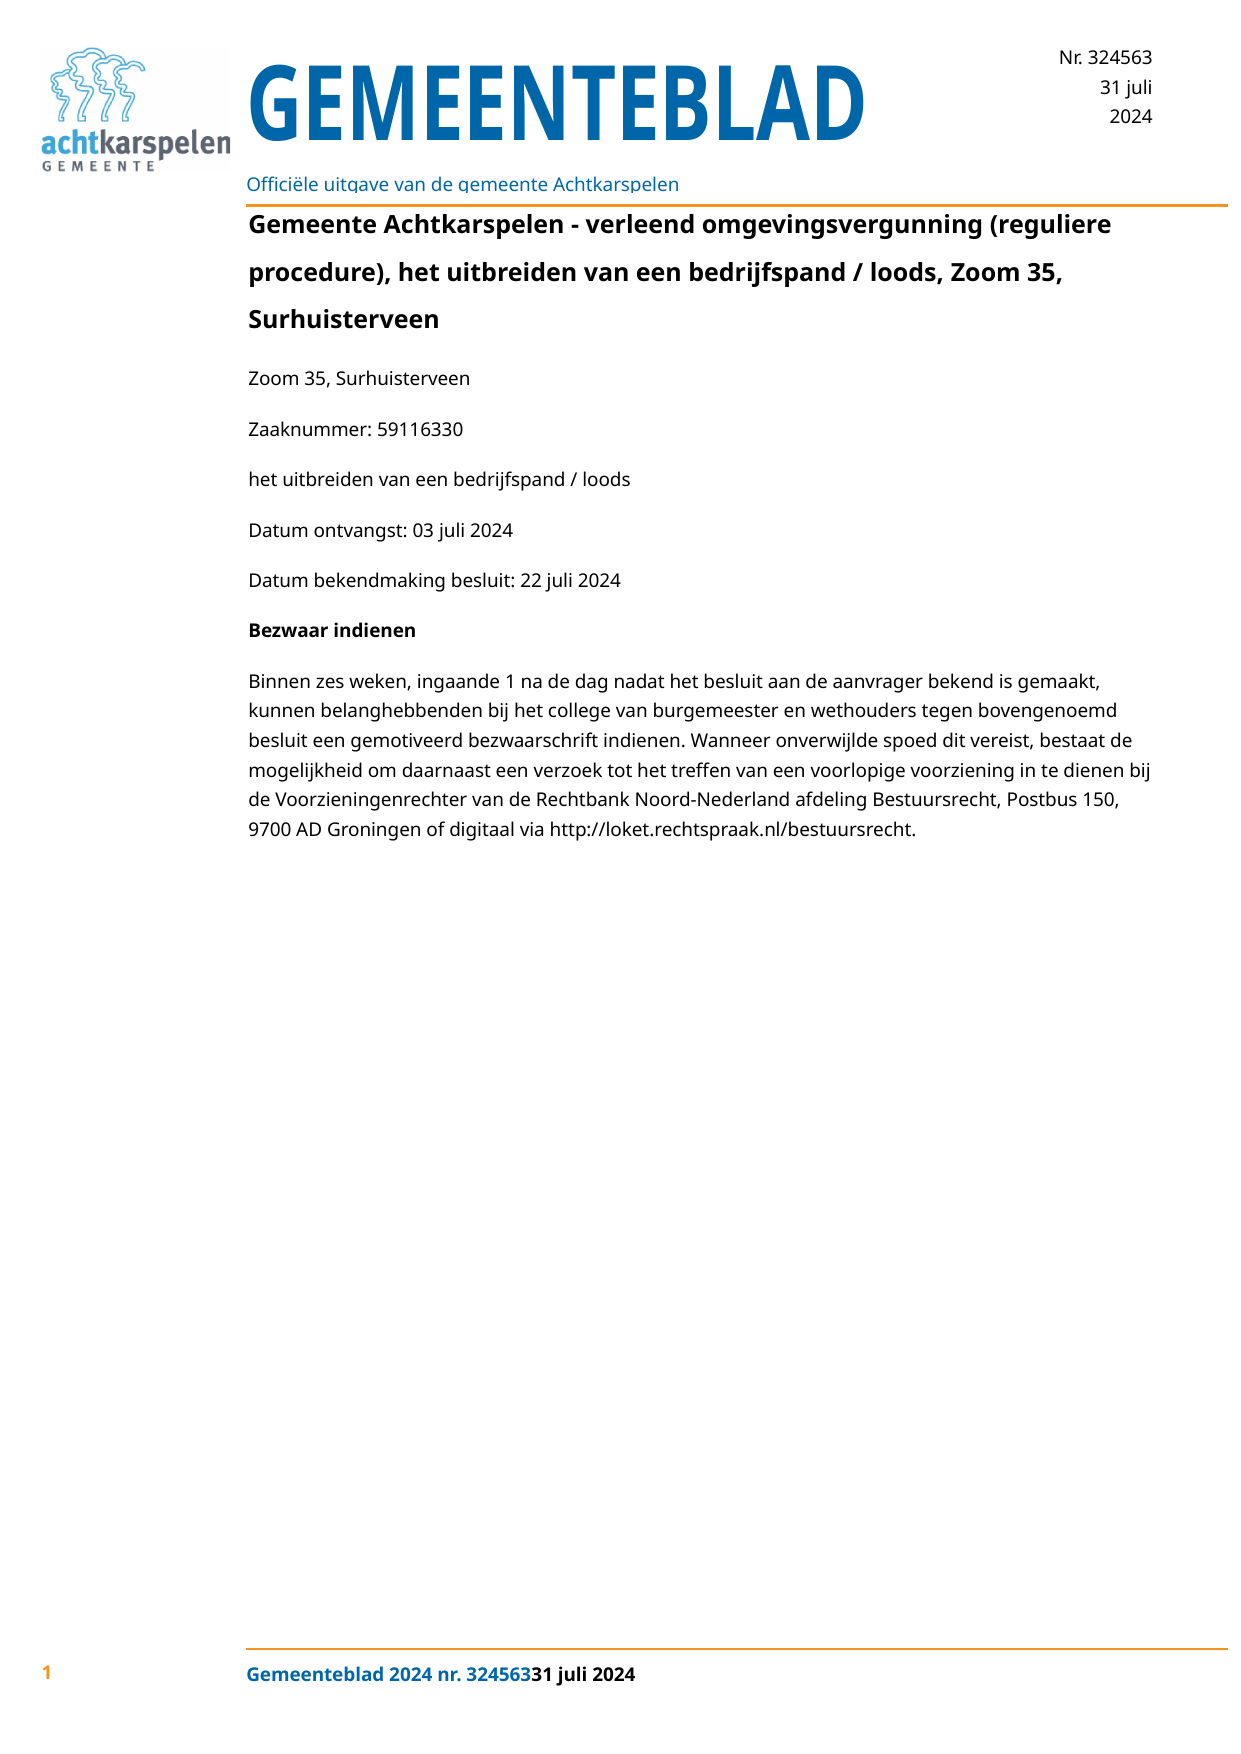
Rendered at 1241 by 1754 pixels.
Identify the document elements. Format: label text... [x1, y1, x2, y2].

text Gemeente Achtkarspelen - verleend omgevingsvergunning (reguliere procedure), het uitbreiden van een bedrijfspand / loods, Zoom 35, Surhuisterveen [248, 207, 1152, 336]
picture [41, 47, 231, 172]
text Bezwaar indienen [248, 618, 1152, 643]
text het uitbreiden van een bedrijfspand / loods [248, 466, 1152, 492]
text Zaaknummer: 59116330 [248, 416, 1152, 442]
text Datum ontvangst: 03 juli 2024 [248, 517, 1152, 542]
text Datum bekendmaking besluit: 22 juli 2024 [248, 567, 1152, 593]
text Binnen zes weken, ingaande 1 na de dag nadat het besluit aan de aanvrager bekend is gemaakt, kunnen belanghebbenden bij het college van burgemeester en wethouders tegen bovengenoemd besluit een gemotiveerd bezwaarschrift indienen. Wanneer onverwijlde spoed dit vereist, bestaat de mogelijkheid om daarnaast een verzoek tot het treffen van een voorlopige voorziening in te dienen bij de Voorzieningenrechter van de Rechtbank Noord-Nederland afdeling Bestuursrecht, Postbus 150, 9700 AD Groningen of digitaal via http://loket.rechtspraak.nl/bestuursrecht. [248, 668, 1152, 842]
text Zoom 35, Surhuisterveen [248, 366, 1152, 391]
